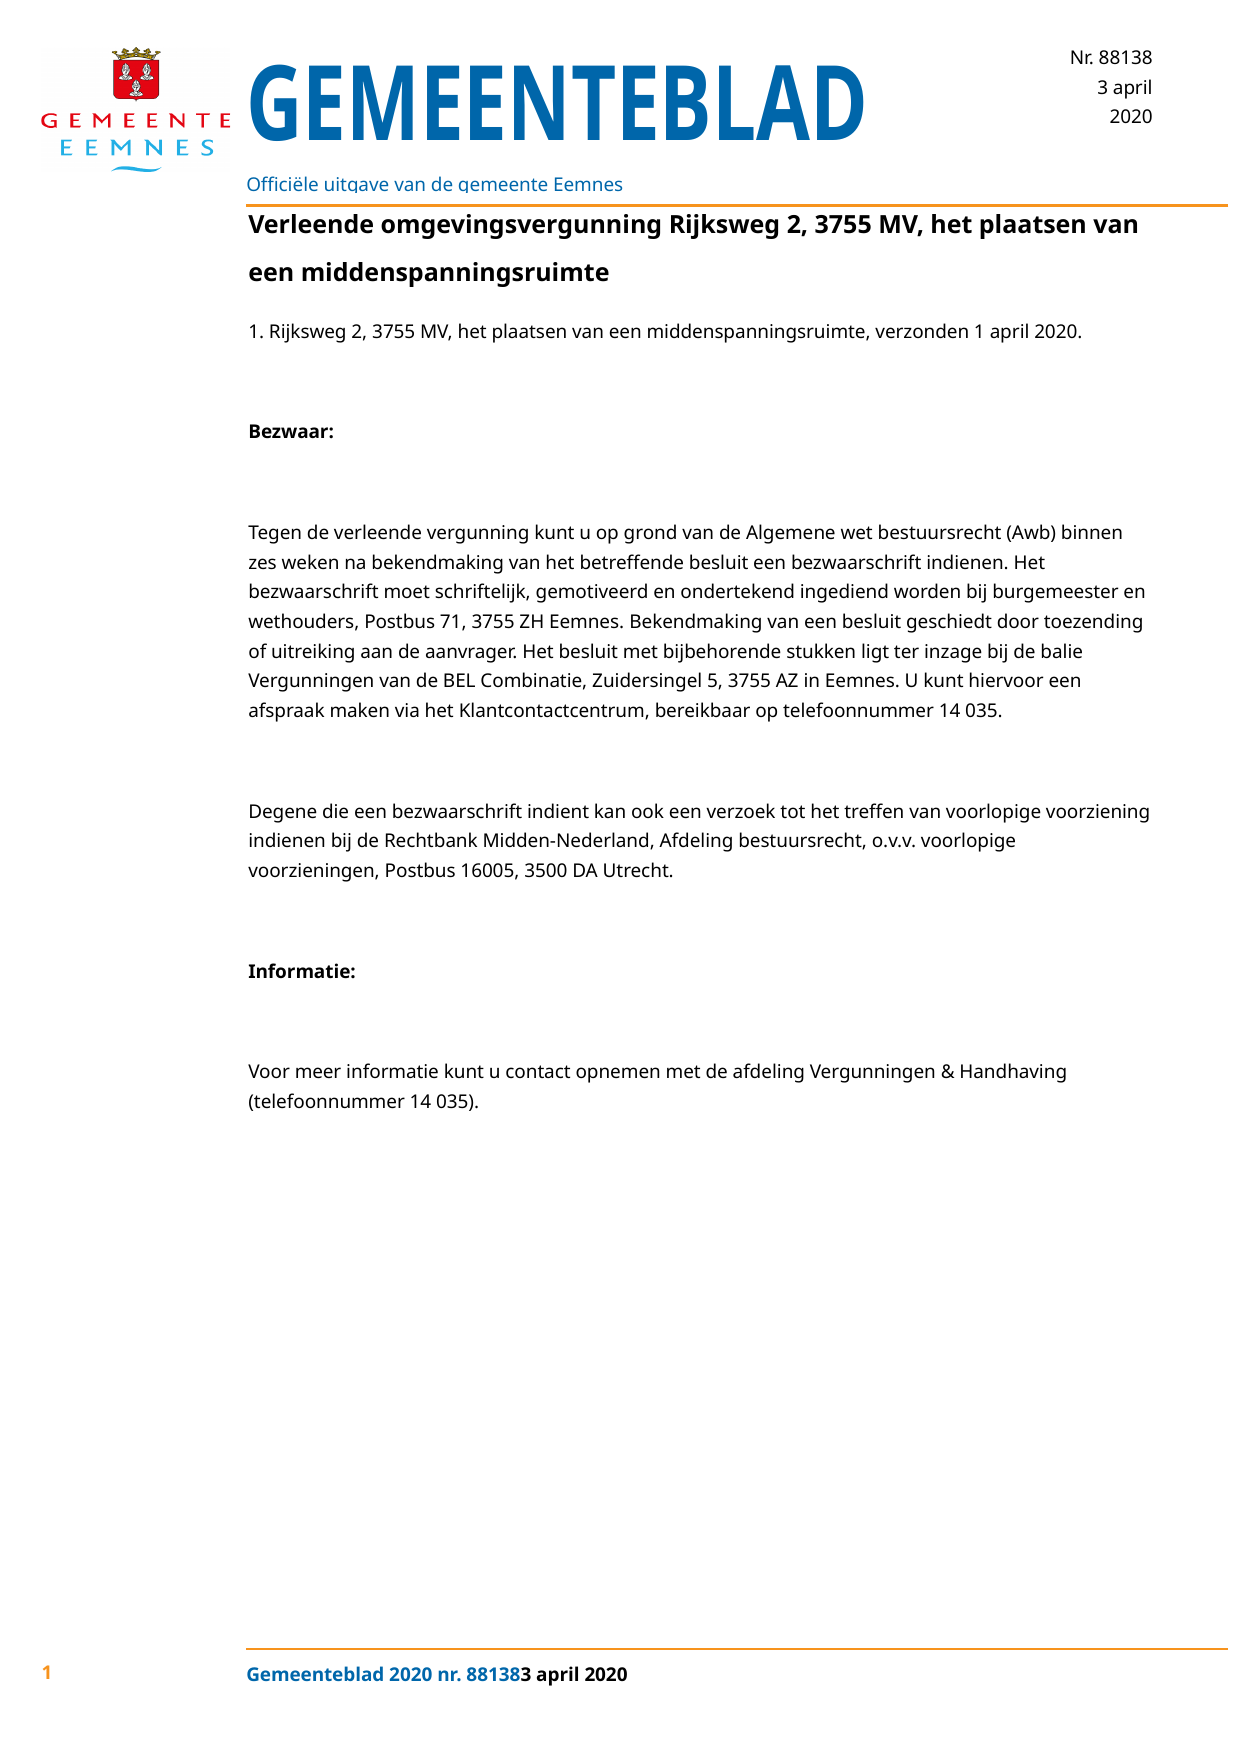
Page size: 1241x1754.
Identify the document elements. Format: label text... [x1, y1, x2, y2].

picture [41, 47, 231, 172]
text Degene die een bezwaarschrift indient kan ook een verzoek tot het treffen van voorlopige voorziening indienen bij de Rechtbank Midden-Nederland, Afdeling bestuursrecht, o.v.v. voorlopige voorzieningen, Postbus 16005, 3500 DA Utrecht. [248, 798, 1152, 883]
text Informatie: [248, 958, 1152, 984]
text Voor meer informatie kunt u contact opnemen met de afdeling Vergunningen & Handhaving (telefoonnummer 14 035). [248, 1059, 1152, 1114]
text Verleende omgevingsvergunning Rijksweg 2, 3755 MV, het plaatsen van een middenspanningsruimte [248, 207, 1152, 288]
text 1. Rijksweg 2, 3755 MV, het plaatsen van een middenspanningsruimte, verzonden 1 april 2020. [248, 318, 1152, 344]
text Tegen de verleende vergunning kunt u op grond van de Algemene wet bestuursrecht (Awb) binnen zes weken na bekendmaking van het betreffende besluit een bezwaarschrift indienen. Het bezwaarschrift moet schriftelijk, gemotiveerd en ondertekend ingediend worden bij burgemeester en wethouders, Postbus 71, 3755 ZH Eemnes. Bekendmaking van een besluit geschiedt door toezending of uitreiking aan de aanvrager. Het besluit met bijbehorende stukken ligt ter inzage bij de balie Vergunningen van de BEL Combinatie, Zuidersingel 5, 3755 AZ in Eemnes. U kunt hiervoor een afspraak maken via het Klantcontactcentrum, bereikbaar op telefoonnummer 14 035. [248, 519, 1152, 723]
text Bezwaar: [248, 419, 1152, 444]
